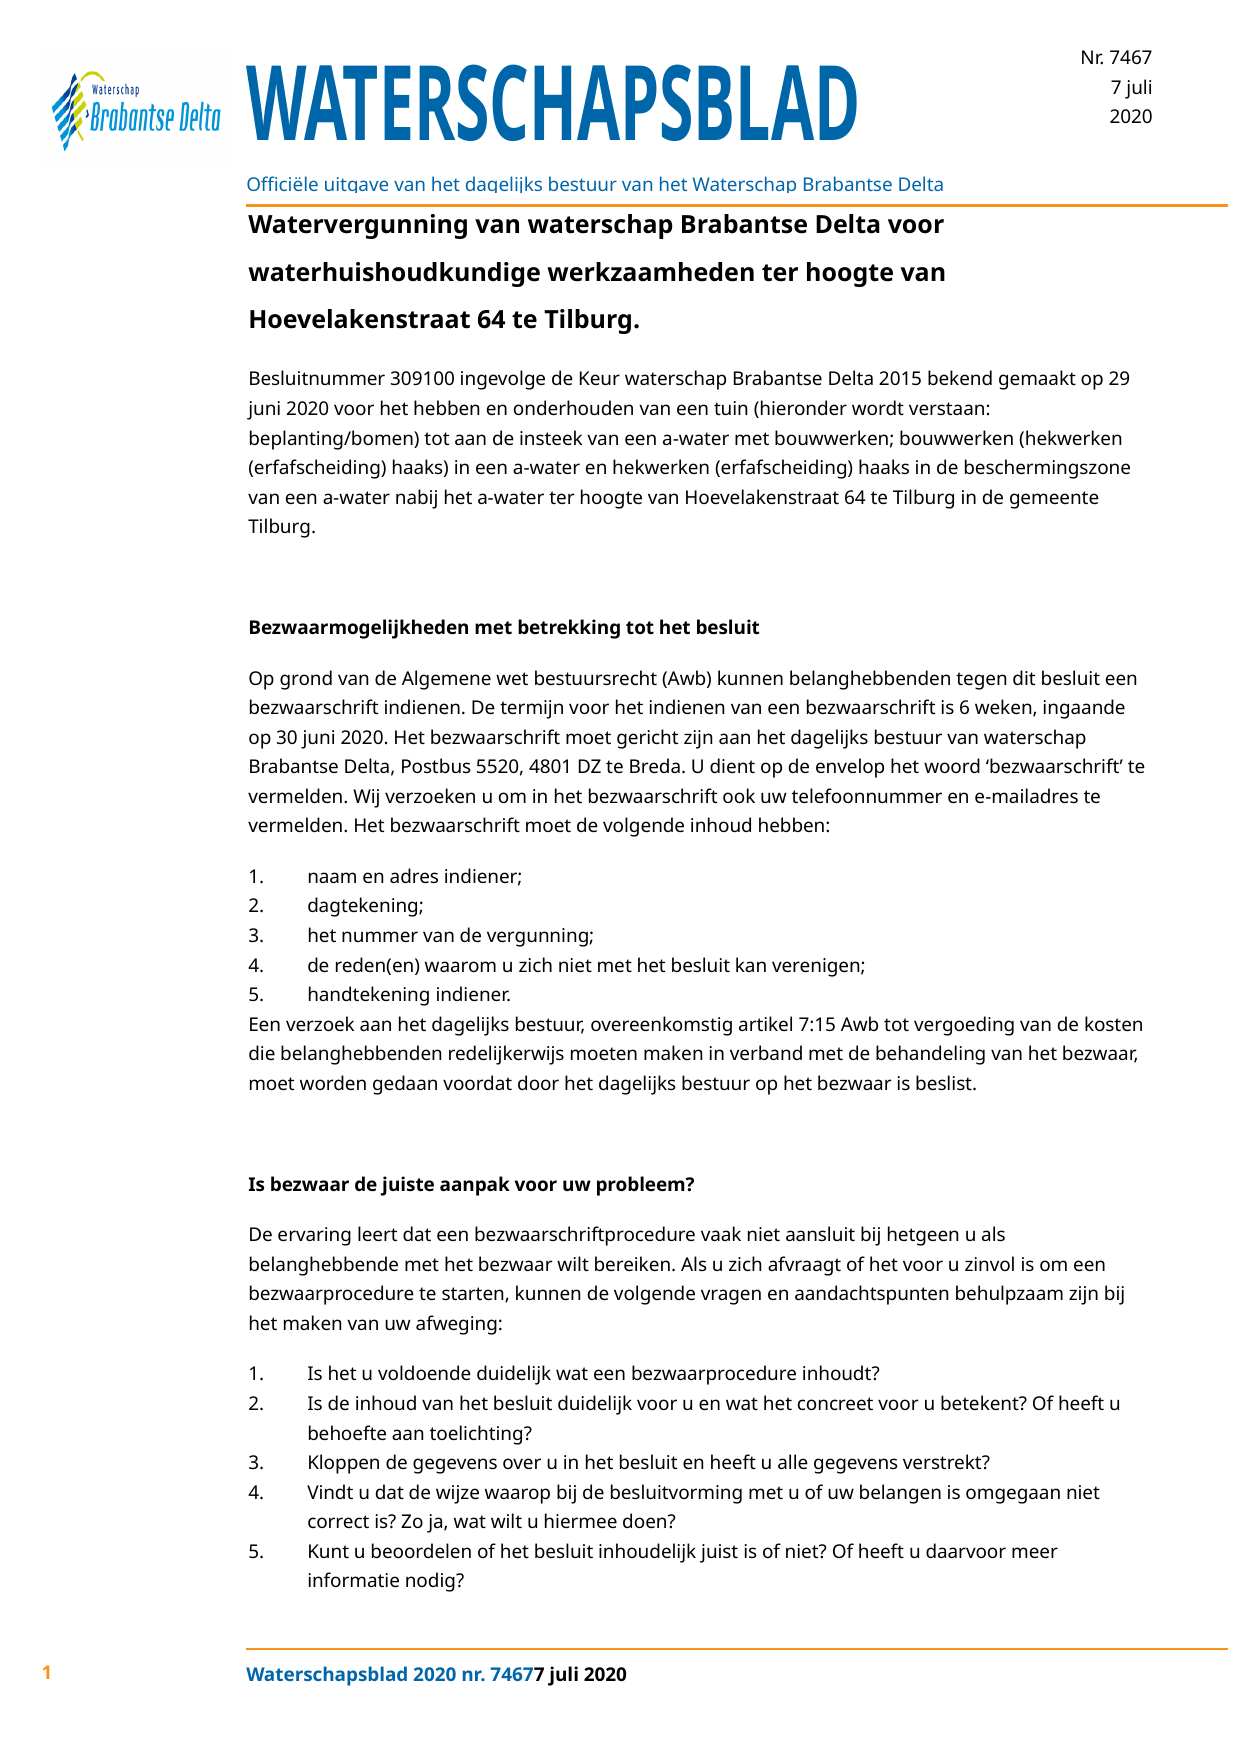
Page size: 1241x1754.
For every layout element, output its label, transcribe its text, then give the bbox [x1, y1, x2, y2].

list het nummer van de vergunning; [248, 922, 1152, 948]
text De ervaring leert dat een bezwaarschriftprocedure vaak niet aansluit bij hetgeen u als belanghebbende met het bezwaar wilt bereiken. Als u zich afvraagt of het voor u zinvol is om een bezwaarprocedure te starten, kunnen de volgende vragen en aandachtspunten behulpzaam zijn bij het maken van uw afweging: [248, 1221, 1152, 1336]
text Op grond van de Algemene wet bestuursrecht (Awb) kunnen belanghebbenden tegen dit besluit een bezwaarschrift indienen. De termijn voor het indienen van een bezwaarschrift is 6 weken, ingaande op 30 juni 2020. Het bezwaarschrift moet gericht zijn aan het dagelijks bestuur van waterschap Brabantse Delta, Postbus 5520, 4801 DZ te Breda. U dient op de envelop het woord ‘bezwaarschrift’ te vermelden. Wij verzoeken u om in het bezwaarschrift ook uw telefoonnummer en e‑mailadres te vermelden. Het bezwaarschrift moet de volgende inhoud hebben: [248, 665, 1152, 838]
list handtekening indiener. [248, 981, 1152, 1007]
list Is de inhoud van het besluit duidelijk voor u en wat het concreet voor u betekent? Of heeft u behoefte aan toelichting? [248, 1390, 1152, 1445]
text Watervergunning van waterschap Brabantse Delta voor waterhuishoudkundige werkzaamheden ter hoogte van Hoevelakenstraat 64 te Tilburg. [248, 207, 1152, 336]
text Een verzoek aan het dagelijks bestuur, overeenkomstig artikel 7:15 Awb tot vergoeding van de kosten die belanghebbenden redelijkerwijs moeten maken in verband met de behandeling van het bezwaar, moet worden gedaan voordat door het dagelijks bestuur op het bezwaar is beslist. [248, 1011, 1152, 1096]
list dagtekening; [248, 893, 1152, 918]
list Is het u voldoende duidelijk wat een bezwaarprocedure inhoudt? [248, 1361, 1152, 1386]
picture [41, 47, 231, 172]
text Is bezwaar de juiste aanpak voor uw probleem? [248, 1171, 1152, 1197]
text Besluitnummer 309100 ingevolge de Keur waterschap Brabantse Delta 2015 bekend gemaakt op 29 juni 2020 voor het hebben en onderhouden van een tuin (hieronder wordt verstaan: beplanting/bomen) tot aan de insteek van een a-water met bouwwerken; bouwwerken (hekwerken (erfafscheiding) haaks) in een a-water en hekwerken (erfafscheiding) haaks in de beschermingszone van een a-water nabij het a-water ter hoogte van Hoevelakenstraat 64 te Tilburg in de gemeente Tilburg. [248, 366, 1152, 539]
text Bezwaarmogelijkheden met betrekking tot het besluit [248, 614, 1152, 640]
list de reden(en) waarom u zich niet met het besluit kan verenigen; [248, 952, 1152, 977]
list Kloppen de gegevens over u in het besluit en heeft u alle gegevens verstrekt? [248, 1449, 1152, 1475]
list naam en adres indiener; [248, 863, 1152, 889]
list Kunt u beoordelen of het besluit inhoudelijk juist is of niet? Of heeft u daarvoor meer informatie nodig? [248, 1538, 1152, 1593]
list Vindt u dat de wijze waarop bij de besluitvorming met u of uw belangen is omgegaan niet correct is? Zo ja, wat wilt u hiermee doen? [248, 1479, 1152, 1534]
